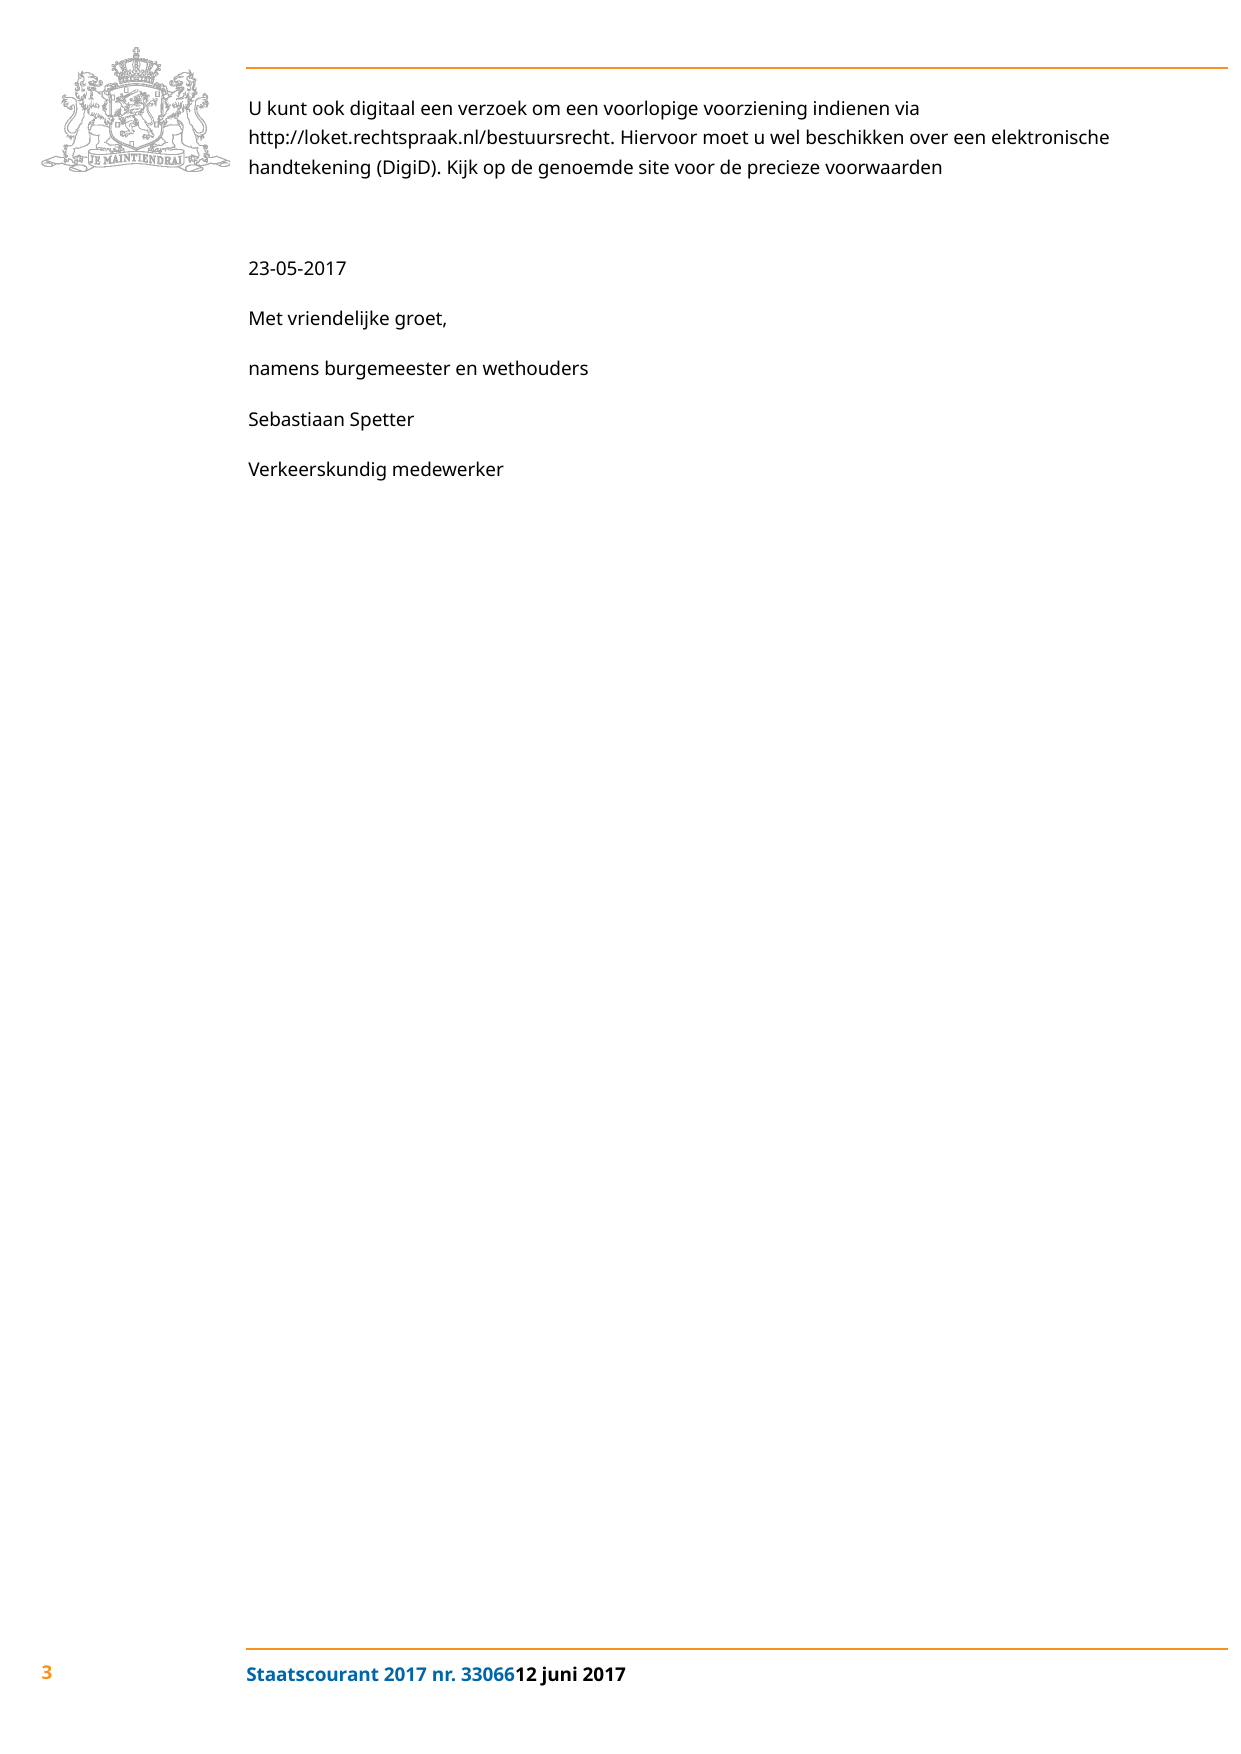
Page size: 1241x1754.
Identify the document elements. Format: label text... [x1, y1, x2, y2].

picture [41, 47, 231, 172]
text Sebastiaan Spetter [248, 406, 1152, 432]
text Verkeerskundig medewerker [248, 456, 1152, 482]
text 23-05-2017 [248, 255, 1152, 281]
text U kunt ook digitaal een verzoek om een voorlopige voorziening indienen via http://loket.rechtspraak.nl/bestuursrecht. Hiervoor moet u wel beschikken over een elektronische handtekening (DigiD). Kijk op de genoemde site voor de precieze voorwaarden [248, 95, 1152, 180]
text namens burgemeester en wethouders [248, 356, 1152, 381]
text Met vriendelijke groet, [248, 305, 1152, 331]
